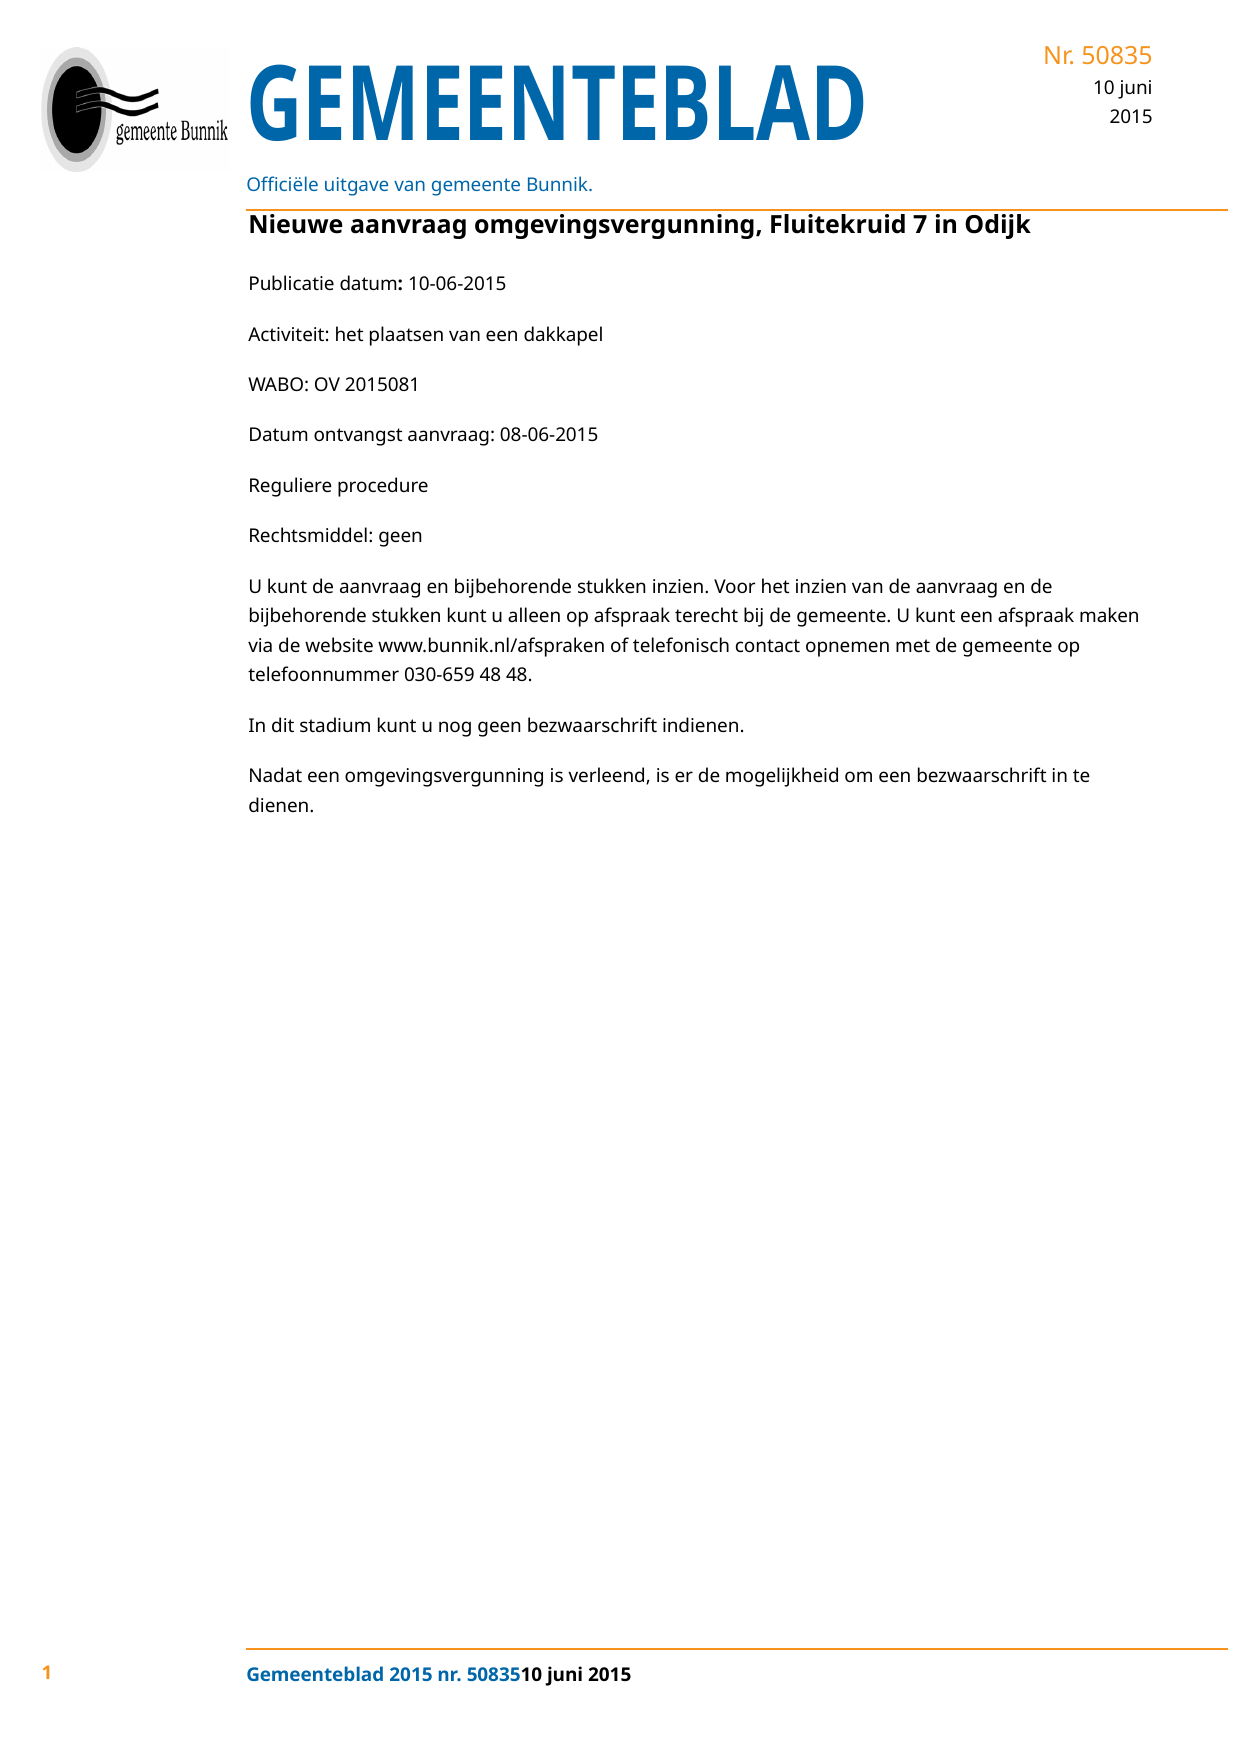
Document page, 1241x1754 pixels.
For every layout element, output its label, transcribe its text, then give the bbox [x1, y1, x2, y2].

text Publicatie datum: 10-06-2015 [248, 270, 1152, 296]
text In dit stadium kunt u nog geen bezwaarschrift indienen. [248, 712, 1152, 738]
text Datum ontvangst aanvraag: 08-06-2015 [248, 422, 1152, 447]
text Activiteit: het plaatsen van een dakkapel [248, 321, 1152, 346]
text Nieuwe aanvraag omgevingsvergunning, Fluitekruid 7 in Odijk [248, 211, 1152, 241]
text WABO: OV 2015081 [248, 371, 1152, 397]
text Nadat een omgevingsvergunning is verleend, is er de mogelijkheid om een bezwaarschrift in te dienen. [248, 762, 1152, 818]
text U kunt de aanvraag en bijbehorende stukken inzien. Voor het inzien van de aanvraag en de bijbehorende stukken kunt u alleen op afspraak terecht bij de gemeente. U kunt een afspraak maken via de website www.bunnik.nl/afspraken of telefonisch contact opnemen met de gemeente op telefoonnummer 030-659 48 48. [248, 573, 1152, 687]
picture [41, 47, 231, 172]
text Rechtsmiddel: geen [248, 522, 1152, 548]
text Reguliere procedure [248, 472, 1152, 498]
